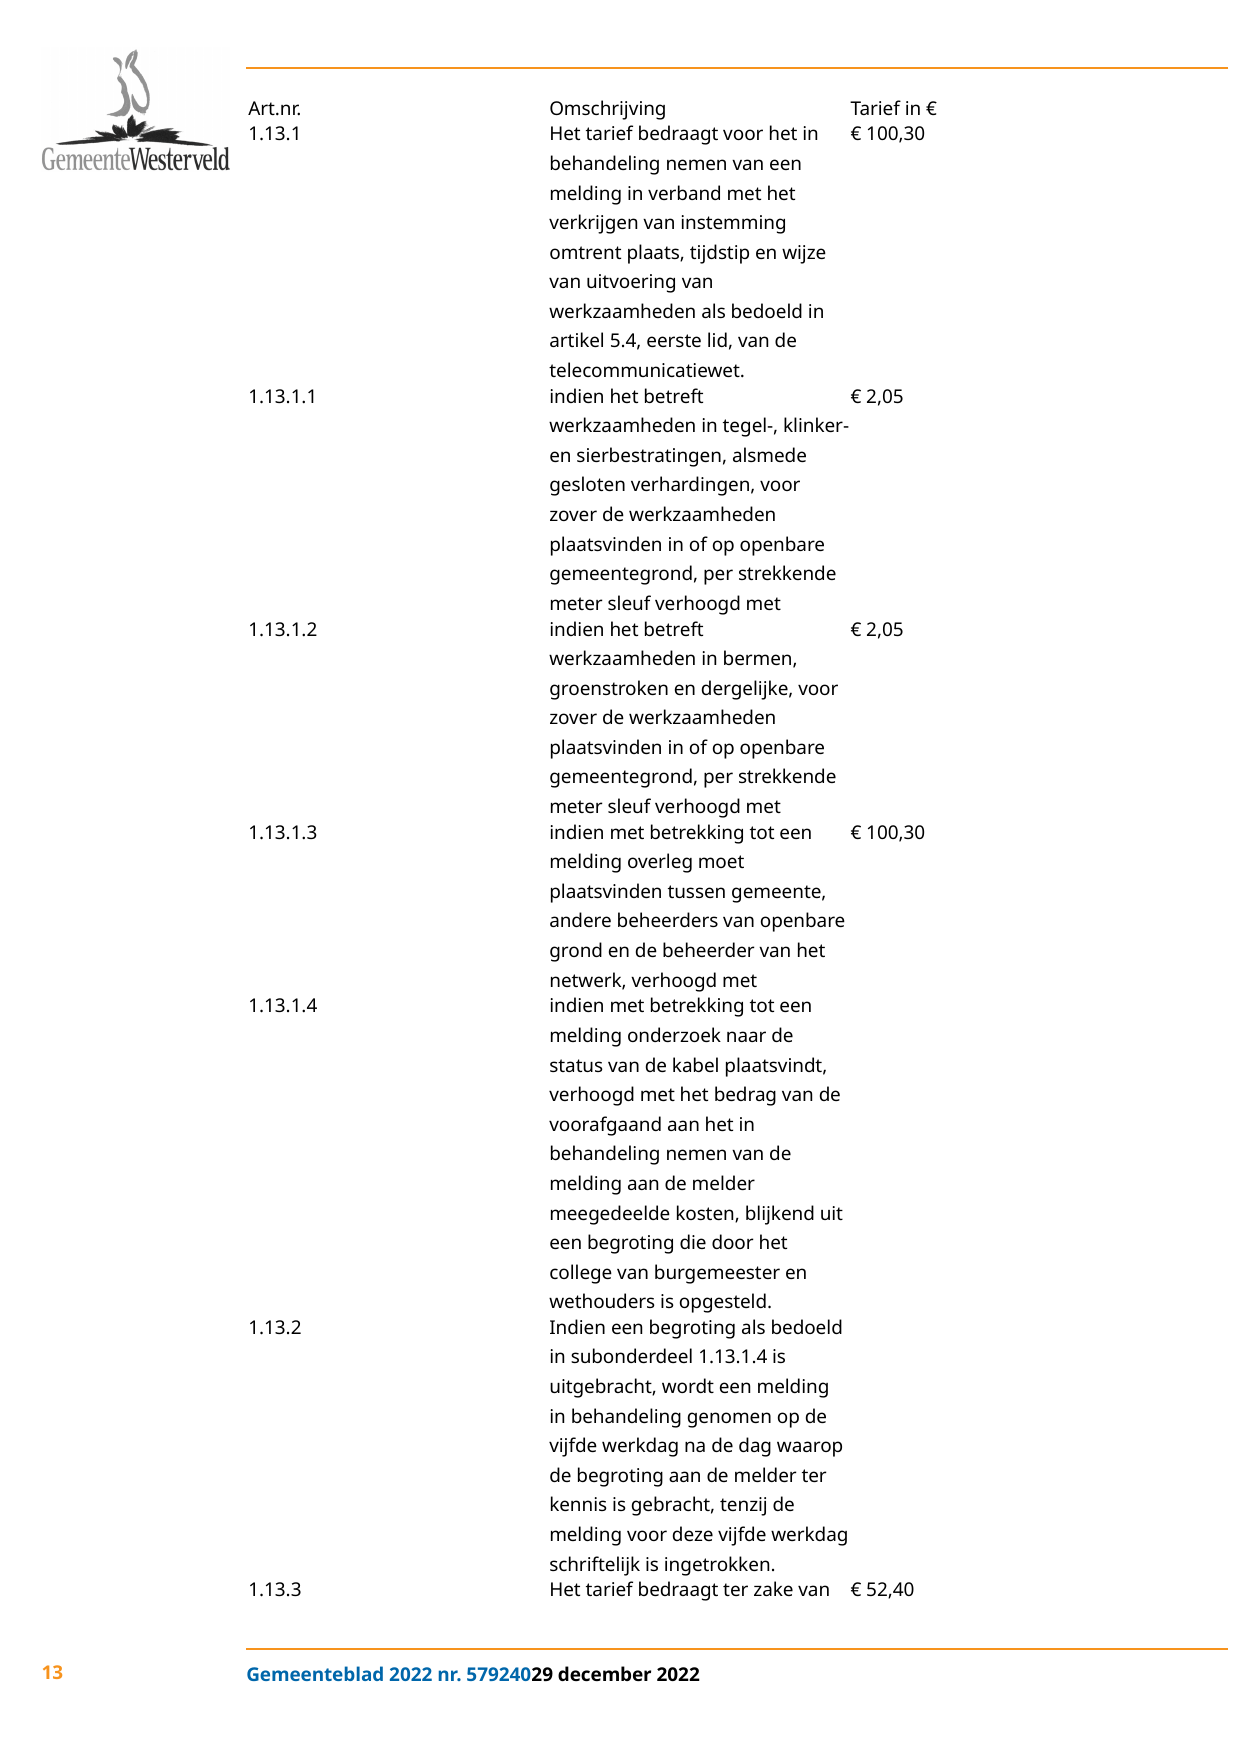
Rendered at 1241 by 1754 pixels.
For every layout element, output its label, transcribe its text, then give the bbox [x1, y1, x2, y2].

table_cell indien met betrekking tot een melding onderzoek naar de status van de kabel plaatsvindt, verhoogd met het bedrag van de voorafgaand aan het in behandeling nemen van de melding aan de melder meegedeelde kosten, blijkend uit een begroting die door het college van burgemeester en wethouders is opgesteld. [549, 993, 850, 1314]
table_cell Het tarief bedraagt ter zake van [549, 1577, 850, 1602]
table_cell 1.13.1.1 [248, 383, 549, 616]
table_cell 1.13.1.3 [248, 819, 549, 993]
table_cell € 2,05 [850, 383, 1152, 616]
table_cell Het tarief bedraagt voor het in behandeling nemen van een melding in verband met het verkrijgen van instemming omtrent plaats, tijdstip en wijze van uitvoering van werkzaamheden als bedoeld in artikel 5.4, eerste lid, van de telecommunicatiewet. [549, 121, 850, 383]
table_cell [850, 993, 1152, 1314]
table_cell Indien een begroting als bedoeld in subonderdeel 1.13.1.4 is uitgebracht, wordt een melding in behandeling genomen op de vijfde werkdag na de dag waarop de begroting aan de melder ter kennis is gebracht, tenzij de melding voor deze vijfde werkdag schriftelijk is ingetrokken. [549, 1314, 850, 1577]
table_cell 1.13.1.4 [248, 993, 549, 1314]
table_cell indien met betrekking tot een melding overleg moet plaatsvinden tussen gemeente, andere beheerders van openbare grond en de beheerder van het netwerk, verhoogd met [549, 819, 850, 993]
table_cell € 100,30 [850, 121, 1152, 383]
table_cell 1.13.1.2 [248, 616, 549, 819]
table_cell € 2,05 [850, 616, 1152, 819]
table_cell € 52,40 [850, 1577, 1152, 1602]
table_cell indien het betreft werkzaamheden in bermen, groenstroken en dergelijke, voor zover de werkzaamheden plaatsvinden in of op openbare gemeentegrond, per strekkende meter sleuf verhoogd met [549, 616, 850, 819]
picture [41, 47, 231, 172]
table_header Omschrijving [549, 95, 850, 121]
table_cell indien het betreft werkzaamheden in tegel-, klinker- en sierbestratingen, alsmede gesloten verhardingen, voor zover de werkzaamheden plaatsvinden in of op openbare gemeentegrond, per strekkende meter sleuf verhoogd met [549, 383, 850, 616]
table_cell 1.13.3 [248, 1577, 549, 1602]
table_cell 1.13.1 [248, 121, 549, 383]
table_cell [850, 1314, 1152, 1577]
table_cell 1.13.2 [248, 1314, 549, 1577]
table_header Tarief in € [850, 95, 1152, 121]
table_cell € 100,30 [850, 819, 1152, 993]
table_header Art.nr. [248, 95, 549, 121]
